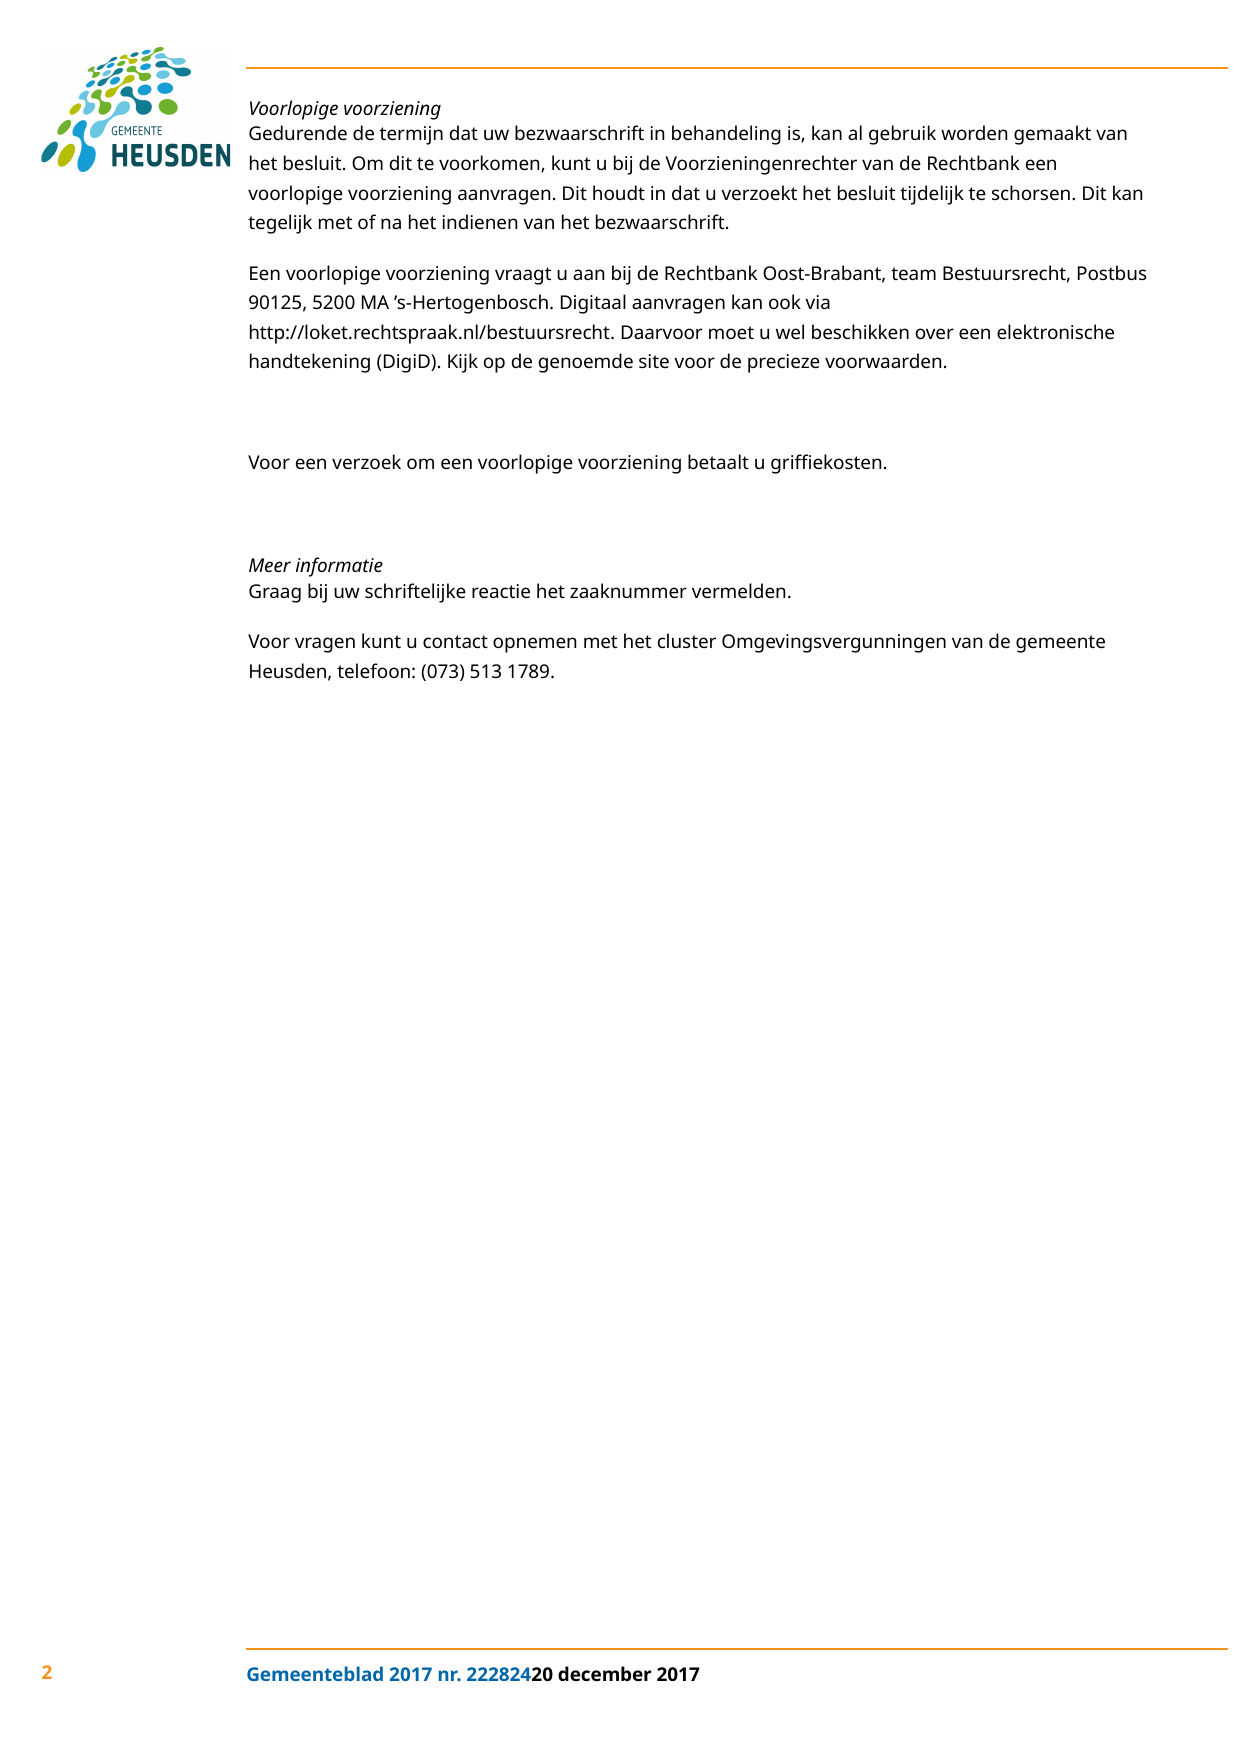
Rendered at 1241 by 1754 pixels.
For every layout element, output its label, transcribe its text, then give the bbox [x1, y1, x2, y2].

picture [41, 47, 231, 172]
text Voor een verzoek om een voorlopige voorziening betaalt u griffiekosten. [248, 449, 1152, 475]
text Graag bij uw schriftelijke reactie het zaaknummer vermelden. [248, 578, 1152, 604]
text Voor vragen kunt u contact opnemen met het cluster Omgevingsvergunningen van de gemeente Heusden, telefoon: (073) 513 1789. [248, 629, 1152, 684]
text Voorlopige voorziening [248, 95, 1152, 121]
text Gedurende de termijn dat uw bezwaarschrift in behandeling is, kan al gebruik worden gemaakt van het besluit. Om dit te voorkomen, kunt u bij de Voorzieningenrechter van de Rechtbank een voorlopige voorziening aanvragen. Dit houdt in dat u verzoekt het besluit tijdelijk te schorsen. Dit kan tegelijk met of na het indienen van het bezwaarschrift. [248, 121, 1152, 235]
text Een voorlopige voorziening vraagt u aan bij de Rechtbank Oost-Brabant, team Bestuursrecht, Postbus 90125, 5200 MA ’s-Hertogenbosch. Digitaal aanvragen kan ook via http://loket.rechtspraak.nl/bestuursrecht. Daarvoor moet u wel beschikken over een elektronische handtekening (DigiD). Kijk op de genoemde site voor de precieze voorwaarden. [248, 260, 1152, 374]
text Meer informatie [248, 552, 1152, 578]
